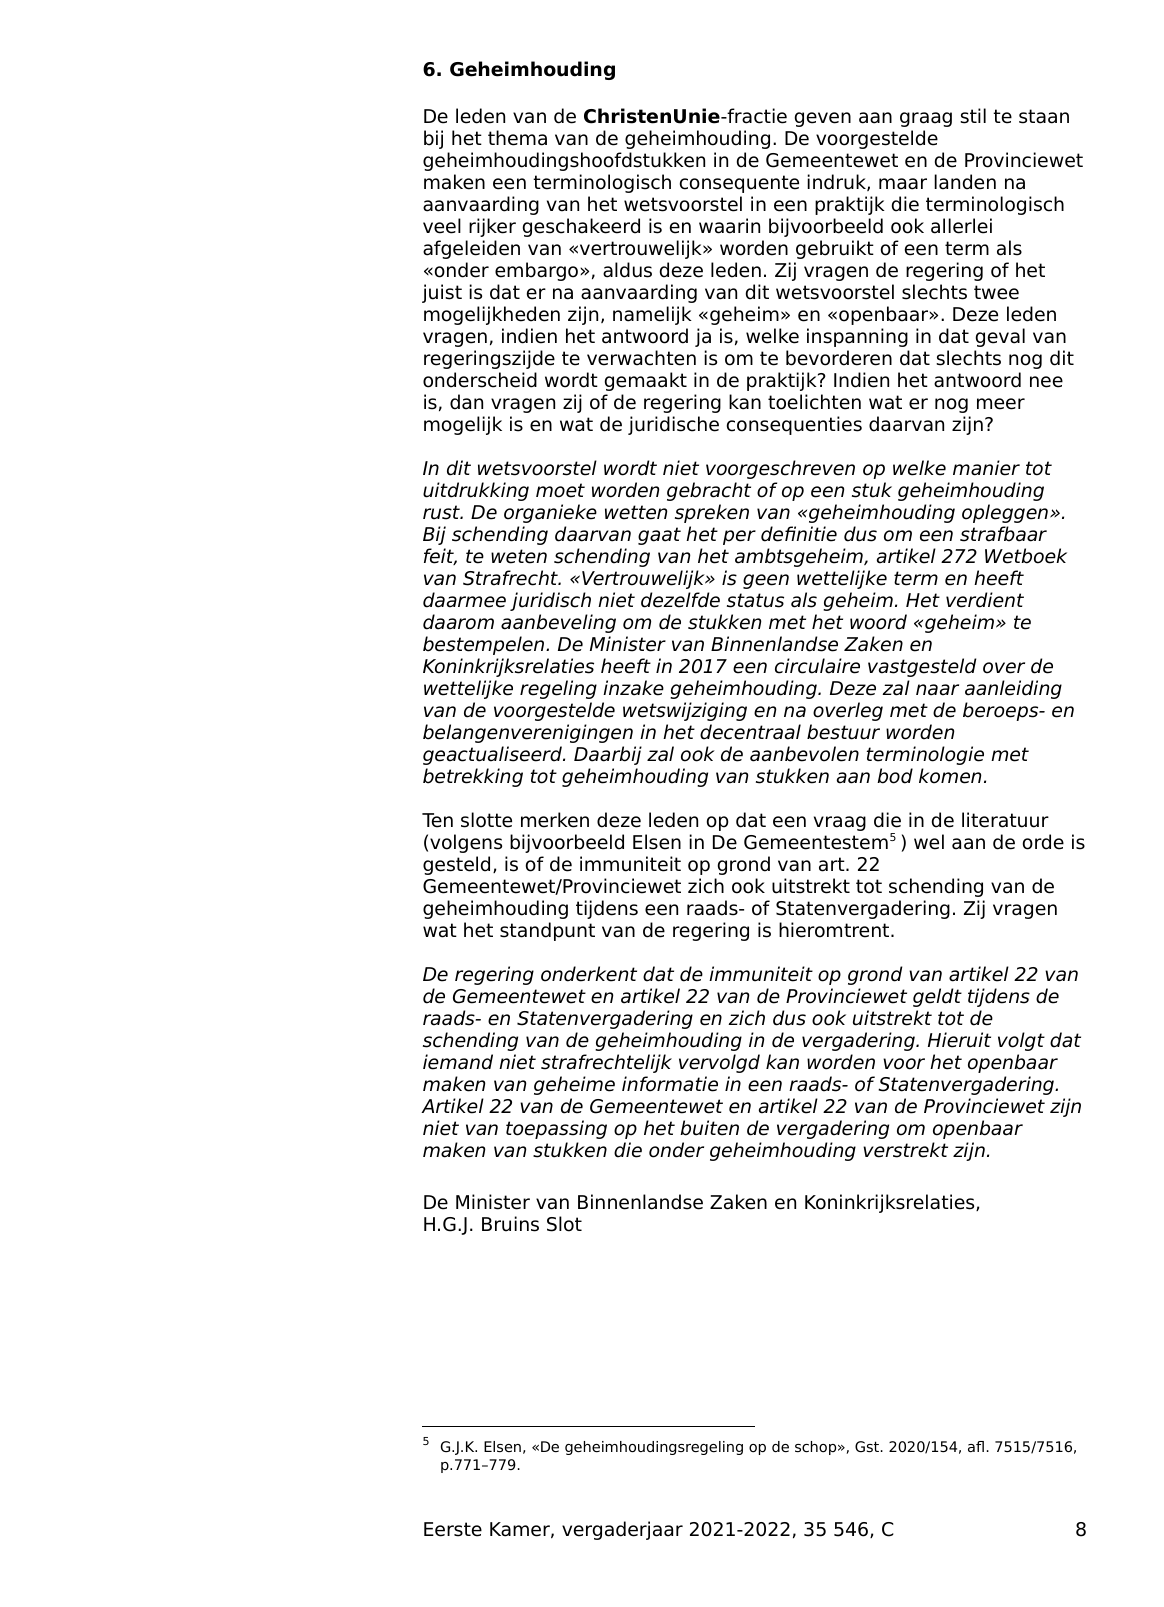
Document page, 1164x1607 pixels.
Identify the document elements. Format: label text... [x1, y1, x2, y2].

text In dit wetsvoorstel wordt niet voorgeschreven op welke manier tot uitdrukking moet worden gebracht of op een stuk geheimhouding rust. De organieke wetten spreken van «geheimhouding opleggen». Bij schending daarvan gaat het per definitie dus om een strafbaar feit, te weten schending van het ambtsgeheim, artikel 272 Wetboek van Strafrecht. «Vertrouwelijk» is geen wettelijke term en heeft daarmee juridisch niet dezelfde status als geheim. Het verdient daarom aanbeveling om de stukken met het woord «geheim» te bestempelen. De Minister van Binnenlandse Zaken en Koninkrijksrelaties heeft in 2017 een circulaire vastgesteld over de wettelijke regeling inzake geheimhouding. Deze zal naar aanleiding van de voorgestelde wetswijziging en na overleg met de beroeps- en belangenverenigingen in het decentraal bestuur worden geactualiseerd. Daarbij zal ook de aanbevolen terminologie met betrekking tot geheimhouding van stukken aan bod komen. [422, 458, 1087, 788]
text De leden van de ChristenUnie-fractie geven aan graag stil te staan bij het thema van de geheimhouding. De voorgestelde geheimhoudingshoofdstukken in de Gemeentewet en de Provinciewet maken een terminologisch consequente indruk, maar landen na aanvaarding van het wetsvoorstel in een praktijk die terminologisch veel rijker geschakeerd is en waarin bijvoorbeeld ook allerlei afgeleiden van «vertrouwelijk» worden gebruikt of een term als «onder embargo», aldus deze leden. Zij vragen de regering of het juist is dat er na aanvaarding van dit wetsvoorstel slechts twee mogelijkheden zijn, namelijk «geheim» en «openbaar». Deze leden vragen, indien het antwoord ja is, welke inspanning in dat geval van regeringszijde te verwachten is om te bevorderen dat slechts nog dit onderscheid wordt gemaakt in de praktijk? Indien het antwoord nee is, dan vragen zij of de regering kan toelichten wat er nog meer mogelijk is en wat de juridische consequenties daarvan zijn? [422, 106, 1087, 436]
text Ten slotte merken deze leden op dat een vraag die in de literatuur (volgens bijvoorbeeld Elsen in De Gemeentestem) wel aan de orde is gesteld, is of de immuniteit op grond van art. 22 Gemeentewet/Provinciewet zich ook uitstrekt tot schending van de geheimhouding tijdens een raads- of Statenvergadering. Zij vragen wat het standpunt van de regering is hieromtrent. [422, 810, 1087, 942]
subtitle 6. Geheimhouding [422, 59, 1087, 81]
text De Minister van Binnenlandse Zaken en Koninkrijksrelaties, H.G.J. Bruins Slot [422, 1192, 1087, 1236]
text G.J.K. Elsen, «De geheimhoudingsregeling op de schop», Gst. 2020/154, afl. 7515/7516, p.771–779. [422, 1435, 1087, 1474]
text De regering onderkent dat de immuniteit op grond van artikel 22 van de Gemeentewet en artikel 22 van de Provinciewet geldt tijdens de raads- en Statenvergadering en zich dus ook uitstrekt tot de schending van de geheimhouding in de vergadering. Hieruit volgt dat iemand niet strafrechtelijk vervolgd kan worden voor het openbaar maken van geheime informatie in een raads- of Statenvergadering. Artikel 22 van de Gemeentewet en artikel 22 van de Provinciewet zijn niet van toepassing op het buiten de vergadering om openbaar maken van stukken die onder geheimhouding verstrekt zijn. [422, 964, 1087, 1162]
